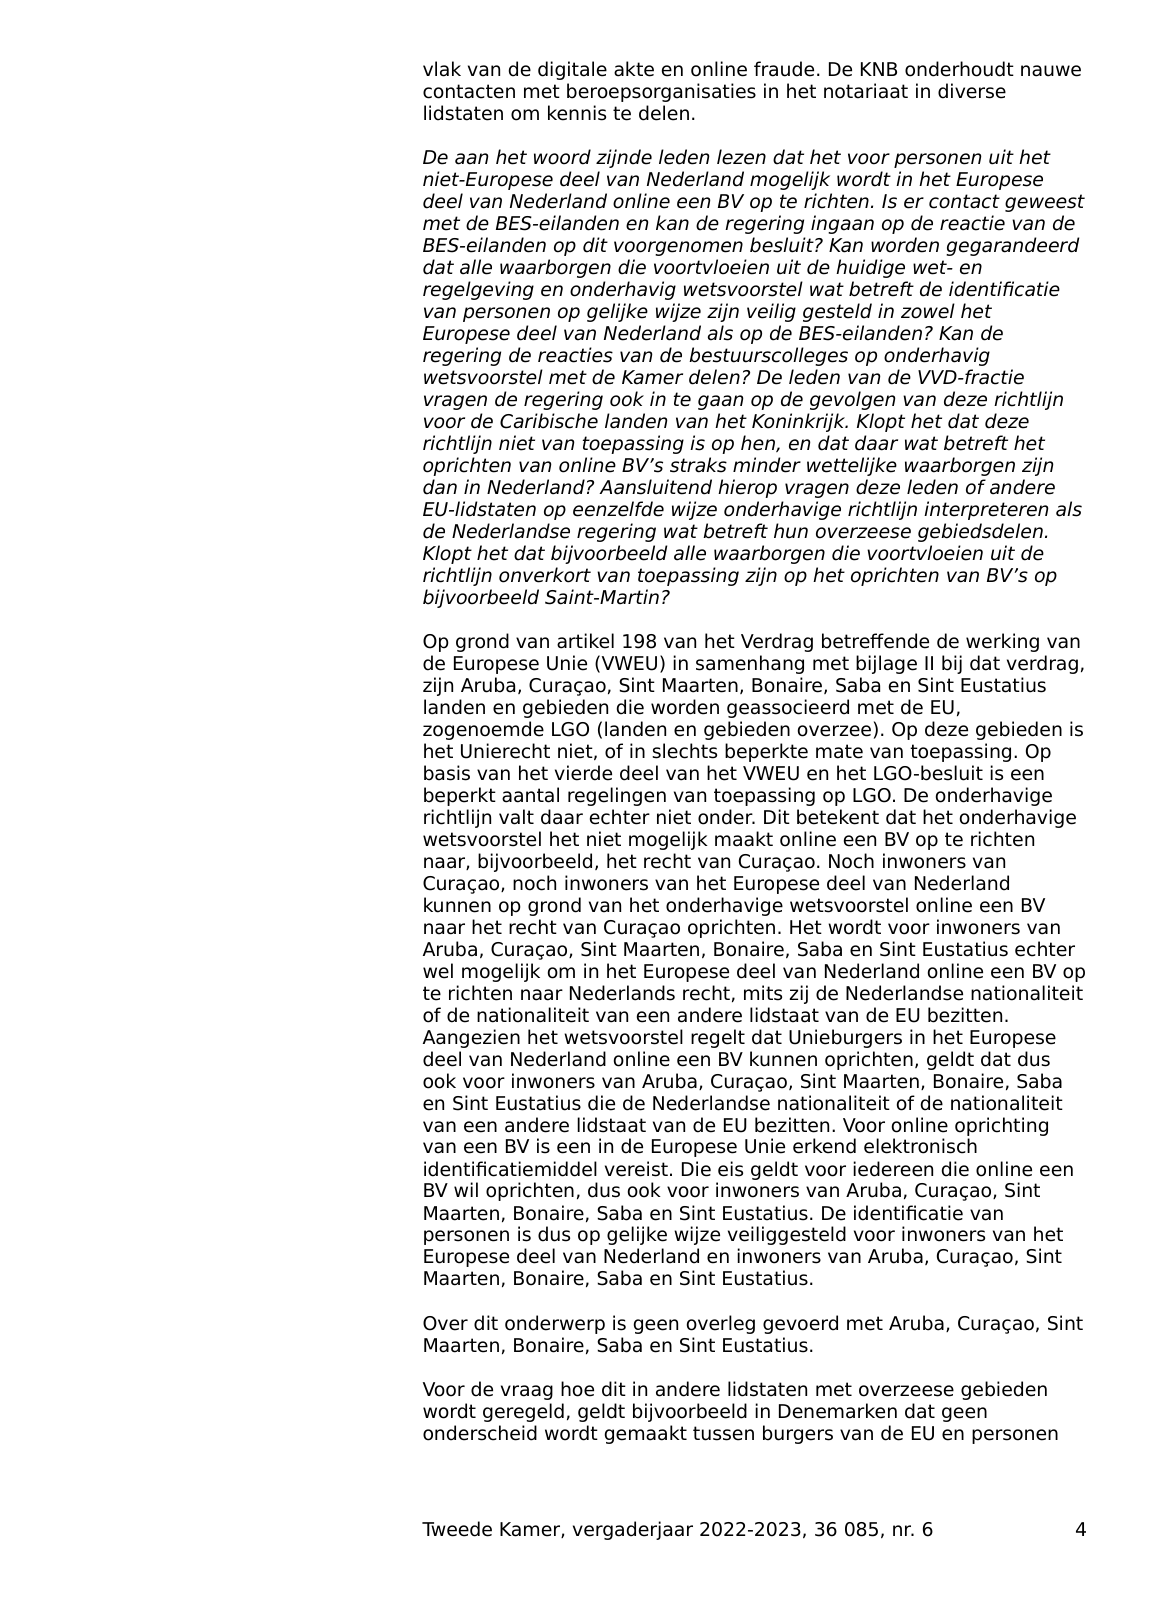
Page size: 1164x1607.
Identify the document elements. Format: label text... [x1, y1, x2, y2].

text vlak van de digitale akte en online fraude. De KNB onderhoudt nauwe contacten met beroepsorganisaties in het notariaat in diverse lidstaten om kennis te delen. [422, 59, 1087, 125]
text De aan het woord zijnde leden lezen dat het voor personen uit het niet-Europese deel van Nederland mogelijk wordt in het Europese deel van Nederland online een BV op te richten. Is er contact geweest met de BES-eilanden en kan de regering ingaan op de reactie van de BES-eilanden op dit voorgenomen besluit? Kan worden gegarandeerd dat alle waarborgen die voortvloeien uit de huidige wet- en regelgeving en onderhavig wetsvoorstel wat betreft de identificatie van personen op gelijke wijze zijn veilig gesteld in zowel het Europese deel van Nederland als op de BES-eilanden? Kan de regering de reacties van de bestuurscolleges op onderhavig wetsvoorstel met de Kamer delen? De leden van de VVD-fractie vragen de regering ook in te gaan op de gevolgen van deze richtlijn voor de Caribische landen van het Koninkrijk. Klopt het dat deze richtlijn niet van toepassing is op hen, en dat daar wat betreft het oprichten van online BV’s straks minder wettelijke waarborgen zijn dan in Nederland? Aansluitend hierop vragen deze leden of andere EU-lidstaten op eenzelfde wijze onderhavige richtlijn interpreteren als de Nederlandse regering wat betreft hun overzeese gebiedsdelen. Klopt het dat bijvoorbeeld alle waarborgen die voortvloeien uit de richtlijn onverkort van toepassing zijn op het oprichten van BV’s op bijvoorbeeld Saint-Martin? [422, 147, 1087, 609]
text Voor de vraag hoe dit in andere lidstaten met overzeese gebieden wordt geregeld, geldt bijvoorbeeld in Denemarken dat geen onderscheid wordt gemaakt tussen burgers van de EU en personen [422, 1379, 1087, 1444]
text Op grond van artikel 198 van het Verdrag betreffende de werking van de Europese Unie (VWEU) in samenhang met bijlage II bij dat verdrag, zijn Aruba, Curaçao, Sint Maarten, Bonaire, Saba en Sint Eustatius landen en gebieden die worden geassocieerd met de EU, zogenoemde LGO (landen en gebieden overzee). Op deze gebieden is het Unierecht niet, of in slechts beperkte mate van toepassing. Op basis van het vierde deel van het VWEU en het LGO-besluit is een beperkt aantal regelingen van toepassing op LGO. De onderhavige richtlijn valt daar echter niet onder. Dit betekent dat het onderhavige wetsvoorstel het niet mogelijk maakt online een BV op te richten naar, bijvoorbeeld, het recht van Curaçao. Noch inwoners van Curaçao, noch inwoners van het Europese deel van Nederland kunnen op grond van het onderhavige wetsvoorstel online een BV naar het recht van Curaçao oprichten. Het wordt voor inwoners van Aruba, Curaçao, Sint Maarten, Bonaire, Saba en Sint Eustatius echter wel mogelijk om in het Europese deel van Nederland online een BV op te richten naar Nederlands recht, mits zij de Nederlandse nationaliteit of de nationaliteit van een andere lidstaat van de EU bezitten. Aangezien het wetsvoorstel regelt dat Unieburgers in het Europese deel van Nederland online een BV kunnen oprichten, geldt dat dus ook voor inwoners van Aruba, Curaçao, Sint Maarten, Bonaire, Saba en Sint Eustatius die de Nederlandse nationaliteit of de nationaliteit van een andere lidstaat van de EU bezitten. Voor online oprichting van een BV is een in de Europese Unie erkend elektronisch identificatiemiddel vereist. Die eis geldt voor iedereen die online een BV wil oprichten, dus ook voor inwoners van Aruba, Curaçao, Sint Maarten, Bonaire, Saba en Sint Eustatius. De identificatie van personen is dus op gelijke wijze veiliggesteld voor inwoners van het Europese deel van Nederland en inwoners van Aruba, Curaçao, Sint Maarten, Bonaire, Saba en Sint Eustatius. [422, 631, 1087, 1290]
text Over dit onderwerp is geen overleg gevoerd met Aruba, Curaçao, Sint Maarten, Bonaire, Saba en Sint Eustatius. [422, 1312, 1087, 1356]
